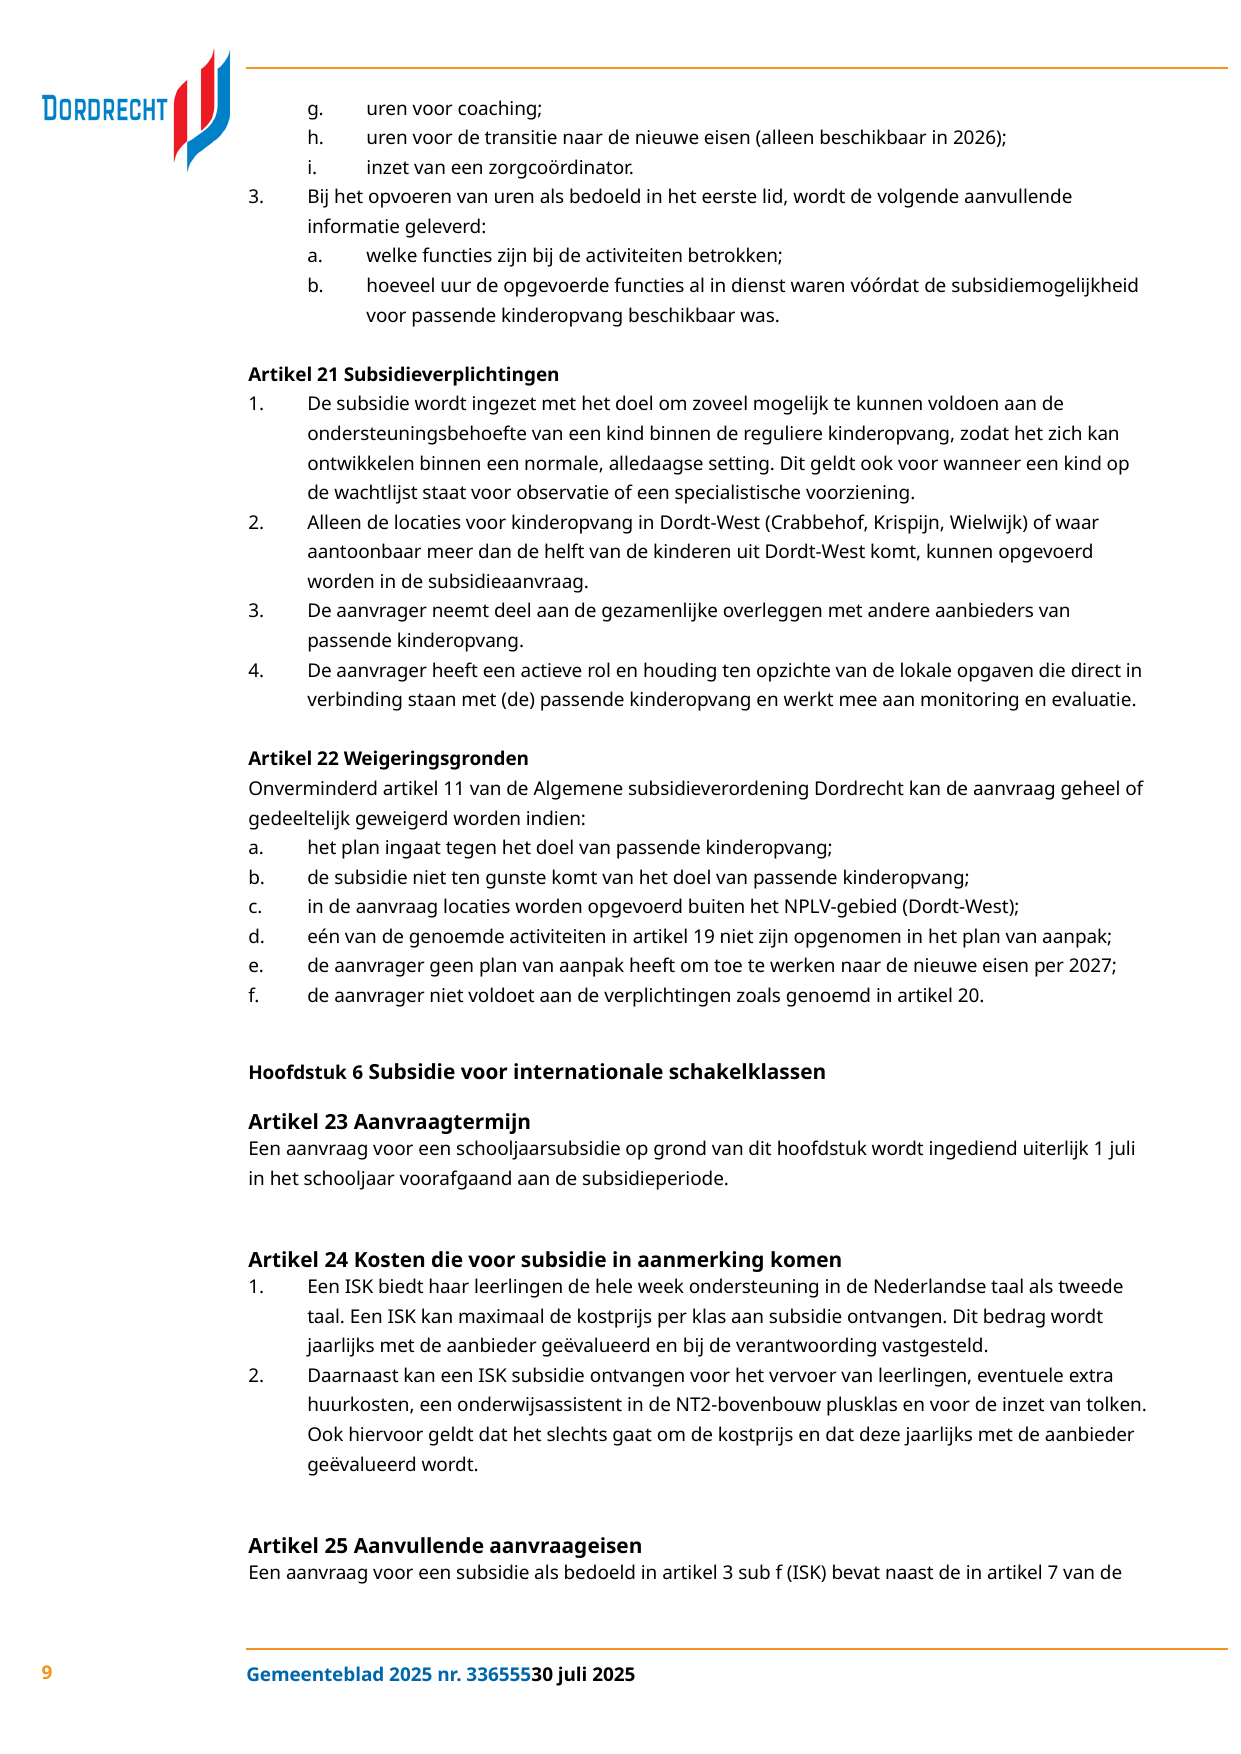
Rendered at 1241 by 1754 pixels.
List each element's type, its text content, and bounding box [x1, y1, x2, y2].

text Hoofdstuk 6 Subsidie voor internationale schakelklassen [248, 1057, 1152, 1086]
list uren voor coaching; [307, 95, 1152, 121]
list Alleen de locaties voor kinderopvang in Dordt-West (Crabbehof, Krispijn, Wielwijk) of waar aantoonbaar meer dan de helft van de kinderen uit Dordt-West komt, kunnen opgevoerd worden in de subsidieaanvraag. [248, 509, 1152, 594]
text Onverminderd artikel 11 van de Algemene subsidieverordening Dordrecht kan de aanvraag geheel of gedeeltelijk geweigerd worden indien: [248, 775, 1152, 831]
list de aanvrager niet voldoet aan de verplichtingen zoals genoemd in artikel 20. [248, 982, 1152, 1008]
list uren voor de transitie naar de nieuwe eisen (alleen beschikbaar in 2026); [307, 124, 1152, 150]
picture [41, 47, 231, 172]
text Artikel 22 Weigeringsgronden [248, 746, 1152, 771]
text Artikel 21 Subsidieverplichtingen [248, 361, 1152, 387]
text Een aanvraag voor een subsidie als bedoeld in artikel 3 sub f (ISK) bevat naast de in artikel 7 van de [248, 1559, 1152, 1585]
list De subsidie wordt ingezet met het doel om zoveel mogelijk te kunnen voldoen aan de ondersteuningsbehoefte van een kind binnen de reguliere kinderopvang, zodat het zich kan ontwikkelen binnen een normale, alledaagse setting. Dit geldt ook voor wanneer een kind op de wachtlijst staat voor observatie of een specialistische voorziening. [248, 391, 1152, 505]
text Artikel 23 Aanvraagtermijn [248, 1107, 1152, 1135]
list Bij het opvoeren van uren als bedoeld in het eerste lid, wordt de volgende aanvullende informatie geleverd: [248, 183, 1152, 239]
list De aanvrager heeft een actieve rol en houding ten opzichte van de lokale opgaven die direct in verbinding staan met (de) passende kinderopvang en werkt mee aan monitoring en evaluatie. [248, 657, 1152, 712]
text Artikel 25 Aanvullende aanvraageisen [248, 1531, 1152, 1559]
list hoeveel uur de opgevoerde functies al in dienst waren vóórdat de subsidiemogelijkheid voor passende kinderopvang beschikbaar was. [307, 272, 1152, 328]
list de aanvrager geen plan van aanpak heeft om toe te werken naar de nieuwe eisen per 2027; [248, 953, 1152, 978]
list welke functies zijn bij de activiteiten betrokken; [307, 243, 1152, 268]
text Artikel 24 Kosten die voor subsidie in aanmerking komen [248, 1245, 1152, 1273]
list het plan ingaat tegen het doel van passende kinderopvang; [248, 834, 1152, 860]
list in de aanvraag locaties worden opgevoerd buiten het NPLV-gebied (Dordt-West); [248, 893, 1152, 919]
list inzet van een zorgcoördinator. [307, 154, 1152, 180]
list De aanvrager neemt deel aan de gezamenlijke overleggen met andere aanbieders van passende kinderopvang. [248, 598, 1152, 653]
text Een aanvraag voor een schooljaarsubsidie op grond van dit hoofdstuk wordt ingediend uiterlijk 1 juli in het schooljaar voorafgaand aan de subsidieperiode. [248, 1135, 1152, 1191]
list Een ISK biedt haar leerlingen de hele week ondersteuning in de Nederlandse taal als tweede taal. Een ISK kan maximaal de kostprijs per klas aan subsidie ontvangen. Dit bedrag wordt jaarlijks met de aanbieder geëvalueerd en bij de verantwoording vastgesteld. [248, 1273, 1152, 1358]
list eén van de genoemde activiteiten in artikel 19 niet zijn opgenomen in het plan van aanpak; [248, 923, 1152, 949]
list de subsidie niet ten gunste komt van het doel van passende kinderopvang; [248, 864, 1152, 890]
list Daarnaast kan een ISK subsidie ontvangen voor het vervoer van leerlingen, eventuele extra huurkosten, een onderwijsassistent in de NT2-bovenbouw plusklas en voor de inzet van tolken. Ook hiervoor geldt dat het slechts gaat om de kostprijs en dat deze jaarlijks met de aanbieder geëvalueerd wordt. [248, 1362, 1152, 1476]
